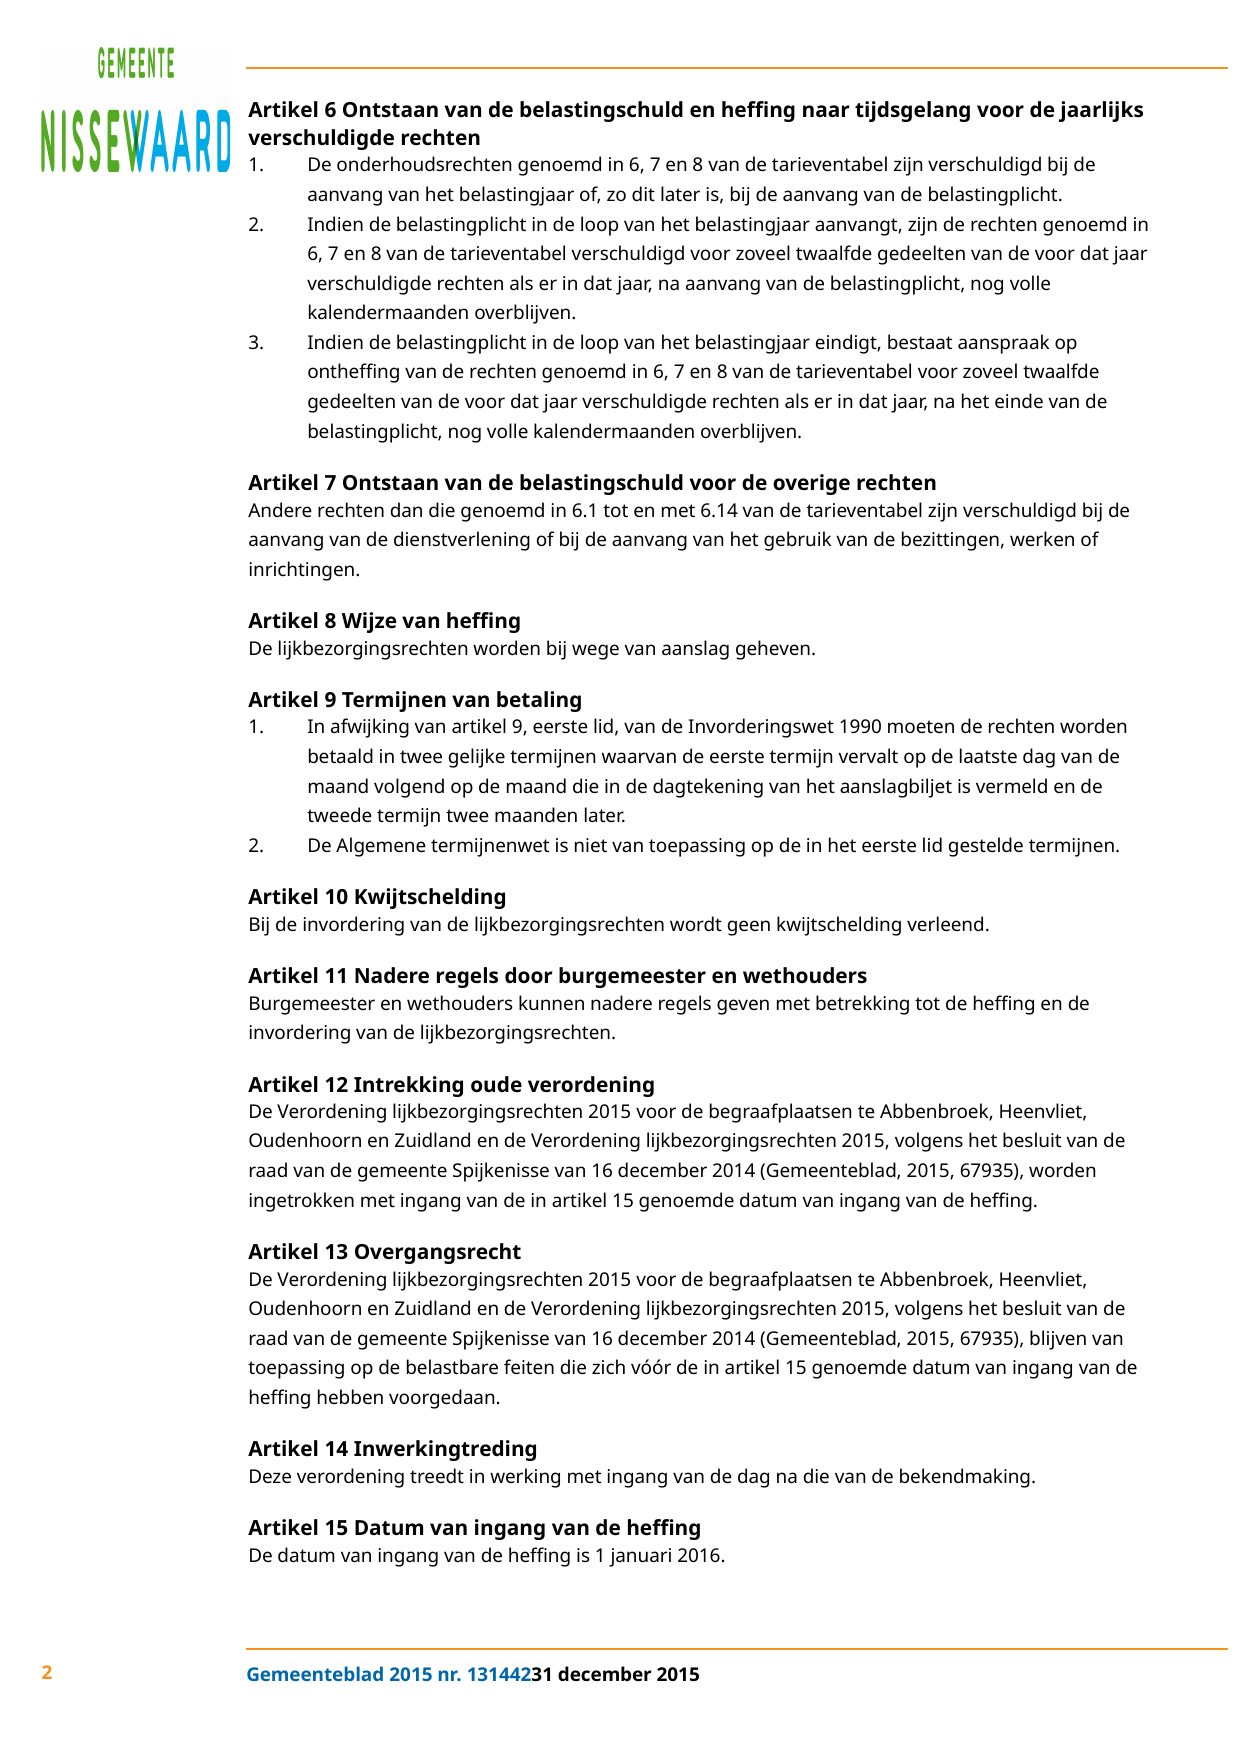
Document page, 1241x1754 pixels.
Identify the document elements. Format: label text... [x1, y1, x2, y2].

text Burgemeester en wethouders kunnen nadere regels geven met betrekking tot de heffing en de invordering van de lijkbezorgingsrechten. [248, 990, 1152, 1045]
list In afwijking van artikel 9, eerste lid, van de Invorderingswet 1990 moeten de rechten worden betaald in twee gelijke termijnen waarvan de eerste termijn vervalt op de laatste dag van de maand volgend op de maand die in de dagtekening van het aanslagbiljet is vermeld en de tweede termijn twee maanden later. [248, 714, 1152, 828]
text Bij de invordering van de lijkbezorgingsrechten wordt geen kwijtschelding verleend. [248, 911, 1152, 937]
picture [201, 122, 206, 138]
text Artikel 15 Datum van ingang van de heffing [248, 1513, 1152, 1542]
list De onderhoudsrechten genoemd in 6, 7 en 8 van de tarieventabel zijn verschuldigd bij de aanvang van het belastingjaar of, zo dit later is, bij de aanvang van de belastingplicht. [248, 152, 1152, 207]
text Artikel 13 Overgangsrecht [248, 1237, 1152, 1266]
text Artikel 9 Termijnen van betaling [248, 685, 1152, 714]
text De Verordening lijkbezorgingsrechten 2015 voor de begraafplaatsen te Abbenbroek, Heenvliet, Oudenhoorn en Zuidland en de Verordening lijkbezorgingsrechten 2015, volgens het besluit van de raad van de gemeente Spijkenisse van 16 december 2014 (Gemeenteblad, 2015, 67935), worden ingetrokken met ingang van de in artikel 15 genoemde datum van ingang van de heffing. [248, 1098, 1152, 1213]
picture [176, 157, 187, 172]
text Andere rechten dan die genoemd in 6.1 tot en met 6.14 van de tarieventabel zijn verschuldigd bij de aanvang van de dienstverlening of bij de aanvang van het gebruik van de bezittingen, werken of inrichtingen. [248, 497, 1152, 582]
text Artikel 12 Intrekking oude verordening [248, 1070, 1152, 1098]
text De Verordening lijkbezorgingsrechten 2015 voor de begraafplaatsen te Abbenbroek, Heenvliet, Oudenhoorn en Zuidland en de Verordening lijkbezorgingsrechten 2015, volgens het besluit van de raad van de gemeente Spijkenisse van 16 december 2014 (Gemeenteblad, 2015, 67935), blijven van toepassing op de belastbare feiten die zich vóór de in artikel 15 genoemde datum van ingang van de heffing hebben voorgedaan. [248, 1266, 1152, 1410]
text De datum van ingang van de heffing is 1 januari 2016. [248, 1542, 1152, 1567]
picture [222, 122, 227, 160]
text Artikel 14 Inwerkingtreding [248, 1434, 1152, 1463]
text Artikel 11 Nadere regels door burgemeester en wethouders [248, 961, 1152, 990]
list De Algemene termijnenwet is niet van toepassing op de in het eerste lid gestelde termijnen. [248, 832, 1152, 858]
text Artikel 8 Wijze van heffing [248, 606, 1152, 635]
list Indien de belastingplicht in de loop van het belastingjaar eindigt, bestaat aanspraak op ontheffing van de rechten genoemd in 6, 7 en 8 van de tarieventabel voor zoveel twaalfde gedeelten van de voor dat jaar verschuldigde rechten als er in dat jaar, na het einde van de belastingplicht, nog volle kalendermaanden overblijven. [248, 329, 1152, 444]
picture [200, 151, 206, 172]
text Artikel 6 Ontstaan van de belastingschuld en heffing naar tijdsgelang voor de jaarlijks verschuldigde rechten [248, 95, 1152, 152]
list Indien de belastingplicht in de loop van het belastingjaar aanvangt, zijn de rechten genoemd in 6, 7 en 8 van de tarieventabel verschuldigd voor zoveel twaalfde gedeelten van de voor dat jaar verschuldigde rechten als er in dat jaar, na aanvang van de belastingplicht, nog volle kalendermaanden overblijven. [248, 211, 1152, 325]
text Deze verordening treedt in werking met ingang van de dag na die van de bekendmaking. [248, 1463, 1152, 1489]
text De lijkbezorgingsrechten worden bij wege van aanslag geheven. [248, 635, 1152, 661]
text Artikel 7 Ontstaan van de belastingschuld voor de overige rechten [248, 468, 1152, 497]
text Artikel 10 Kwijtschelding [248, 882, 1152, 911]
picture [41, 47, 231, 172]
picture [154, 157, 165, 172]
